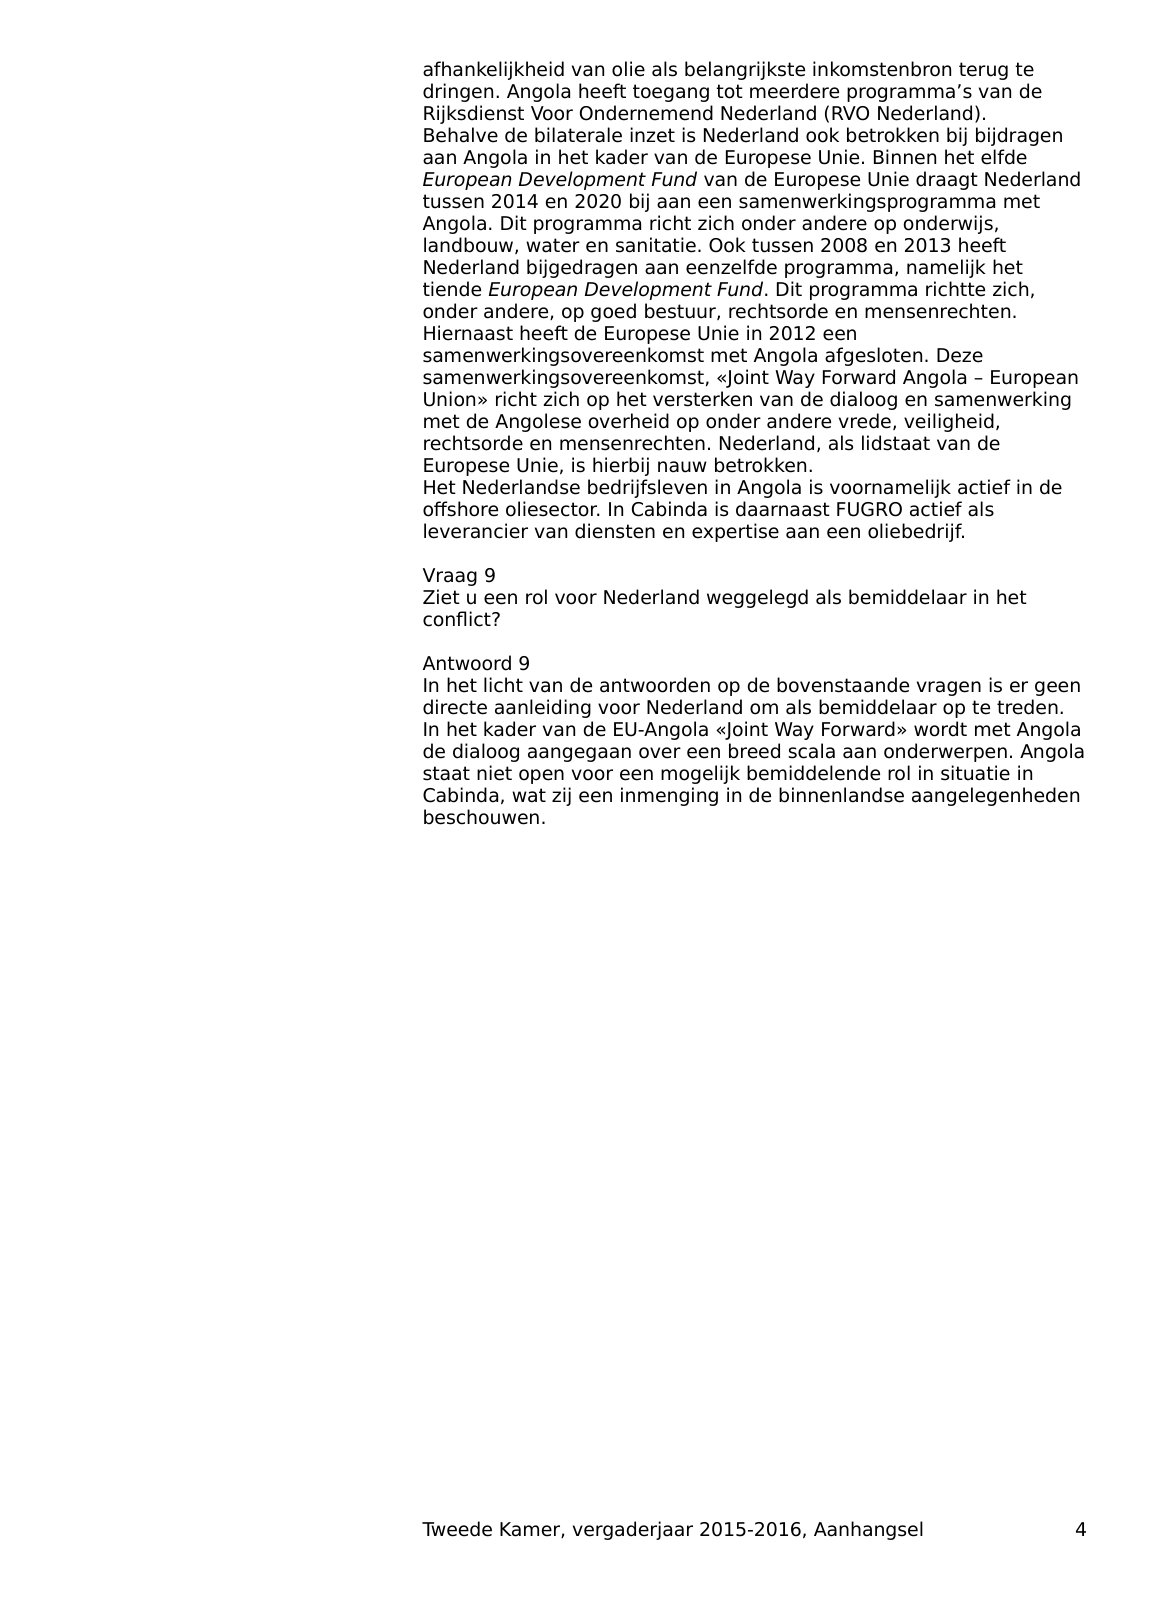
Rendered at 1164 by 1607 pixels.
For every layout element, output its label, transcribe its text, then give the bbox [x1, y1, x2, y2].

text Hiernaast heeft de Europese Unie in 2012 een samenwerkingsovereenkomst met Angola afgesloten. Deze samenwerkingsovereenkomst, «Joint Way Forward Angola – European Union» richt zich op het versterken van de dialoog en samenwerking met de Angolese overheid op onder andere vrede, veiligheid, rechtsorde en mensenrechten. Nederland, als lidstaat van de Europese Unie, is hierbij nauw betrokken. [422, 323, 1087, 477]
text Vraag 9 [422, 565, 1087, 587]
text Antwoord 9 [422, 653, 1087, 675]
text afhankelijkheid van olie als belangrijkste inkomstenbron terug te dringen. Angola heeft toegang tot meerdere programma’s van de Rijksdienst Voor Ondernemend Nederland (RVO Nederland). [422, 59, 1087, 125]
text In het licht van de antwoorden op de bovenstaande vragen is er geen directe aanleiding voor Nederland om als bemiddelaar op te treden. In het kader van de EU-Angola «Joint Way Forward» wordt met Angola de dialoog aangegaan over een breed scala aan onderwerpen. Angola staat niet open voor een mogelijk bemiddelende rol in situatie in Cabinda, wat zij een inmenging in de binnenlandse aangelegenheden beschouwen. [422, 675, 1087, 829]
text Het Nederlandse bedrijfsleven in Angola is voornamelijk actief in de offshore oliesector. In Cabinda is daarnaast FUGRO actief als leverancier van diensten en expertise aan een oliebedrijf. [422, 477, 1087, 543]
text Behalve de bilaterale inzet is Nederland ook betrokken bij bijdragen aan Angola in het kader van de Europese Unie. Binnen het elfde European Development Fund van de Europese Unie draagt Nederland tussen 2014 en 2020 bij aan een samenwerkingsprogramma met Angola. Dit programma richt zich onder andere op onderwijs, landbouw, water en sanitatie. Ook tussen 2008 en 2013 heeft Nederland bijgedragen aan eenzelfde programma, namelijk het tiende European Development Fund. Dit programma richtte zich, onder andere, op goed bestuur, rechtsorde en mensenrechten. [422, 125, 1087, 323]
text Ziet u een rol voor Nederland weggelegd als bemiddelaar in het conflict? [422, 587, 1087, 631]
